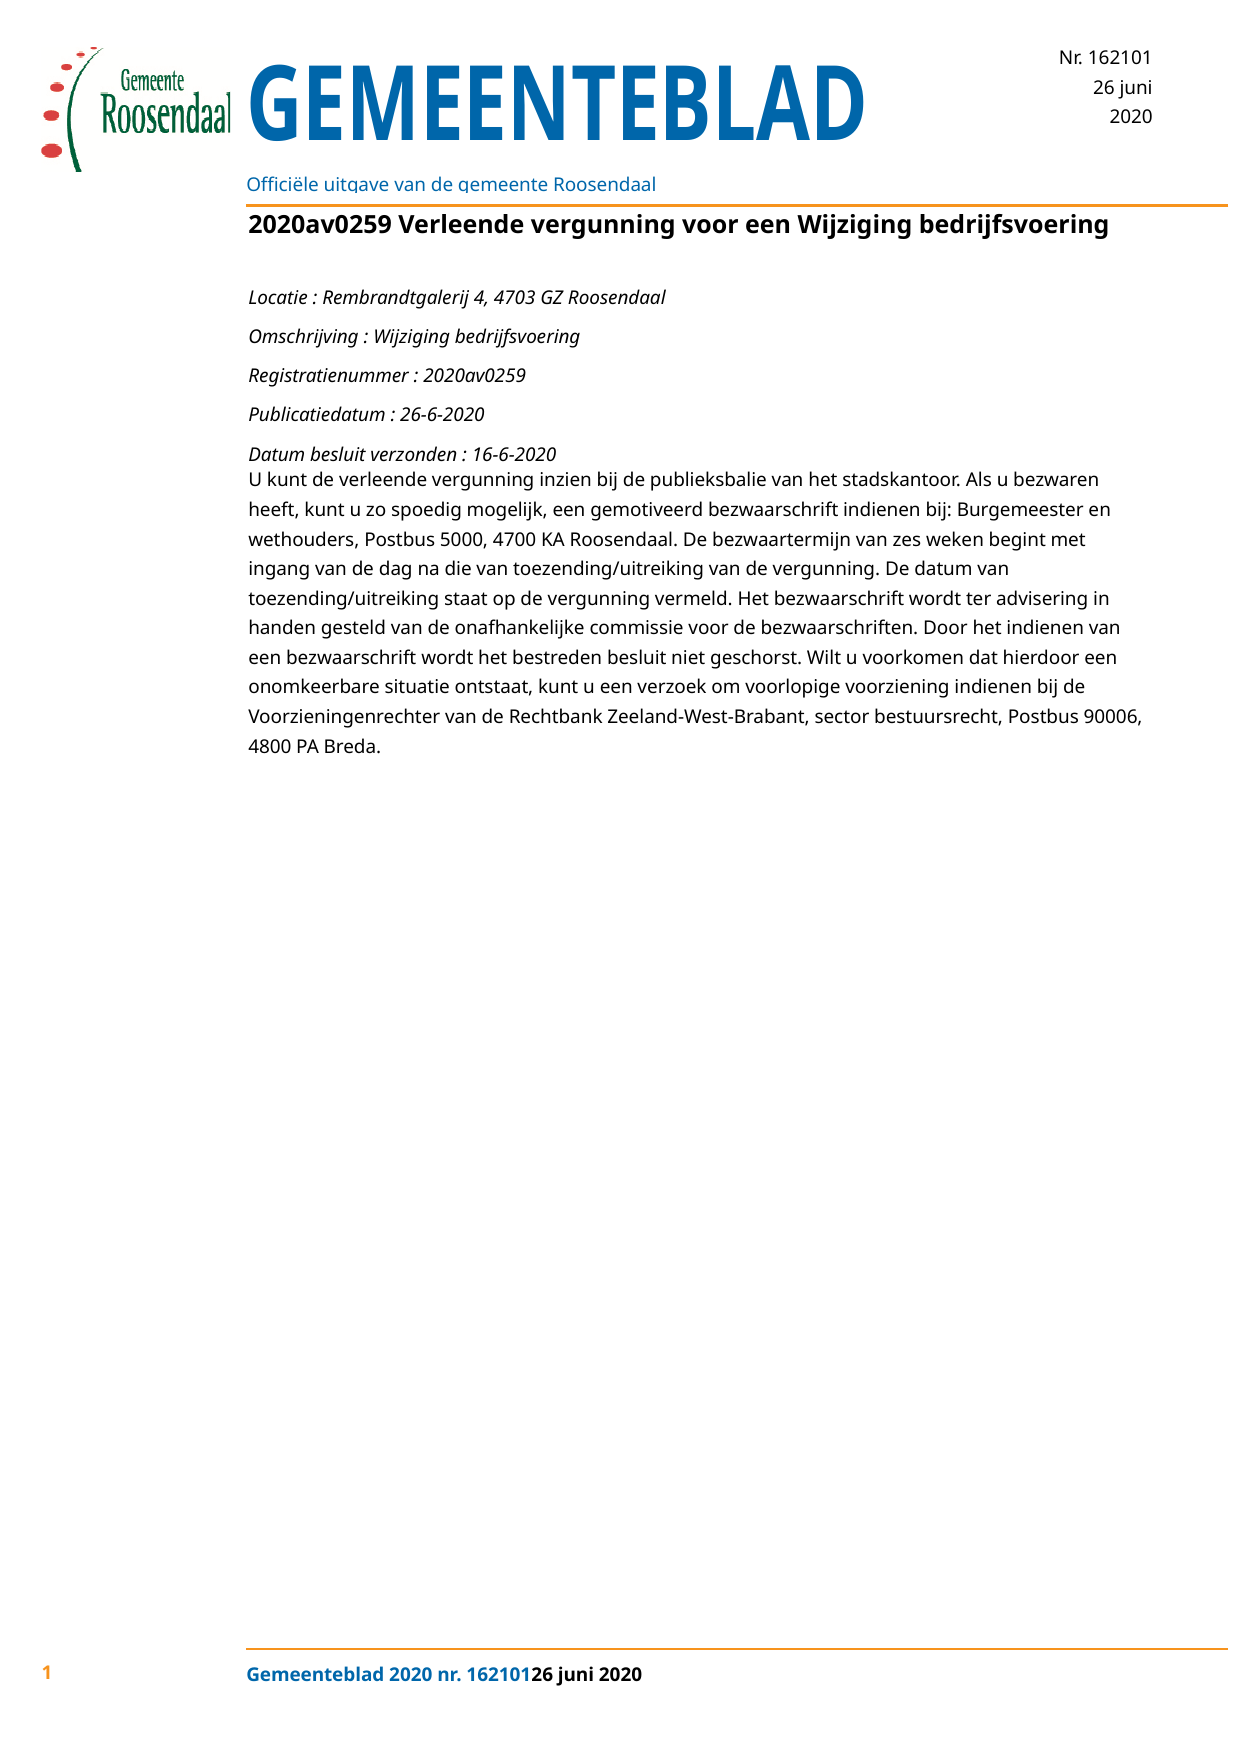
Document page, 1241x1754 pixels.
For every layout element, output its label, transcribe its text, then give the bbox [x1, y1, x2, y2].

text Locatie : Rembrandtgalerij 4, 4703 GZ Roosendaal [248, 284, 1152, 309]
text U kunt de verleende vergunning inzien bij de publieksbalie van het stadskantoor. Als u bezwaren heeft, kunt u zo spoedig mogelijk, een gemotiveerd bezwaarschrift indienen bij: Burgemeester en wethouders, Postbus 5000, 4700 KA Roosendaal. De bezwaartermijn van zes weken begint met ingang van de dag na die van toezending/uitreiking van de vergunning. De datum van toezending/uitreiking staat op de vergunning vermeld. Het bezwaarschrift wordt ter advisering in handen gesteld van de onafhankelijke commissie voor de bezwaarschriften. Door het indienen van een bezwaarschrift wordt het bestreden besluit niet geschorst. Wilt u voorkomen dat hierdoor een onomkeerbare situatie ontstaat, kunt u een verzoek om voorlopige voorziening indienen bij de Voorzieningenrechter van de Rechtbank Zeeland-West-Brabant, sector bestuursrecht, Postbus 90006, 4800 PA Breda. [248, 467, 1152, 759]
text Registratienummer : 2020av0259 [248, 362, 1152, 388]
text Publicatiedatum : 26-6-2020 [248, 402, 1152, 427]
text Omschrijving : Wijziging bedrijfsvoering [248, 323, 1152, 349]
picture [41, 47, 231, 172]
text 2020av0259 Verleende vergunning voor een Wijziging bedrijfsvoering [248, 207, 1152, 241]
text Datum besluit verzonden : 16-6-2020 [248, 441, 1152, 467]
